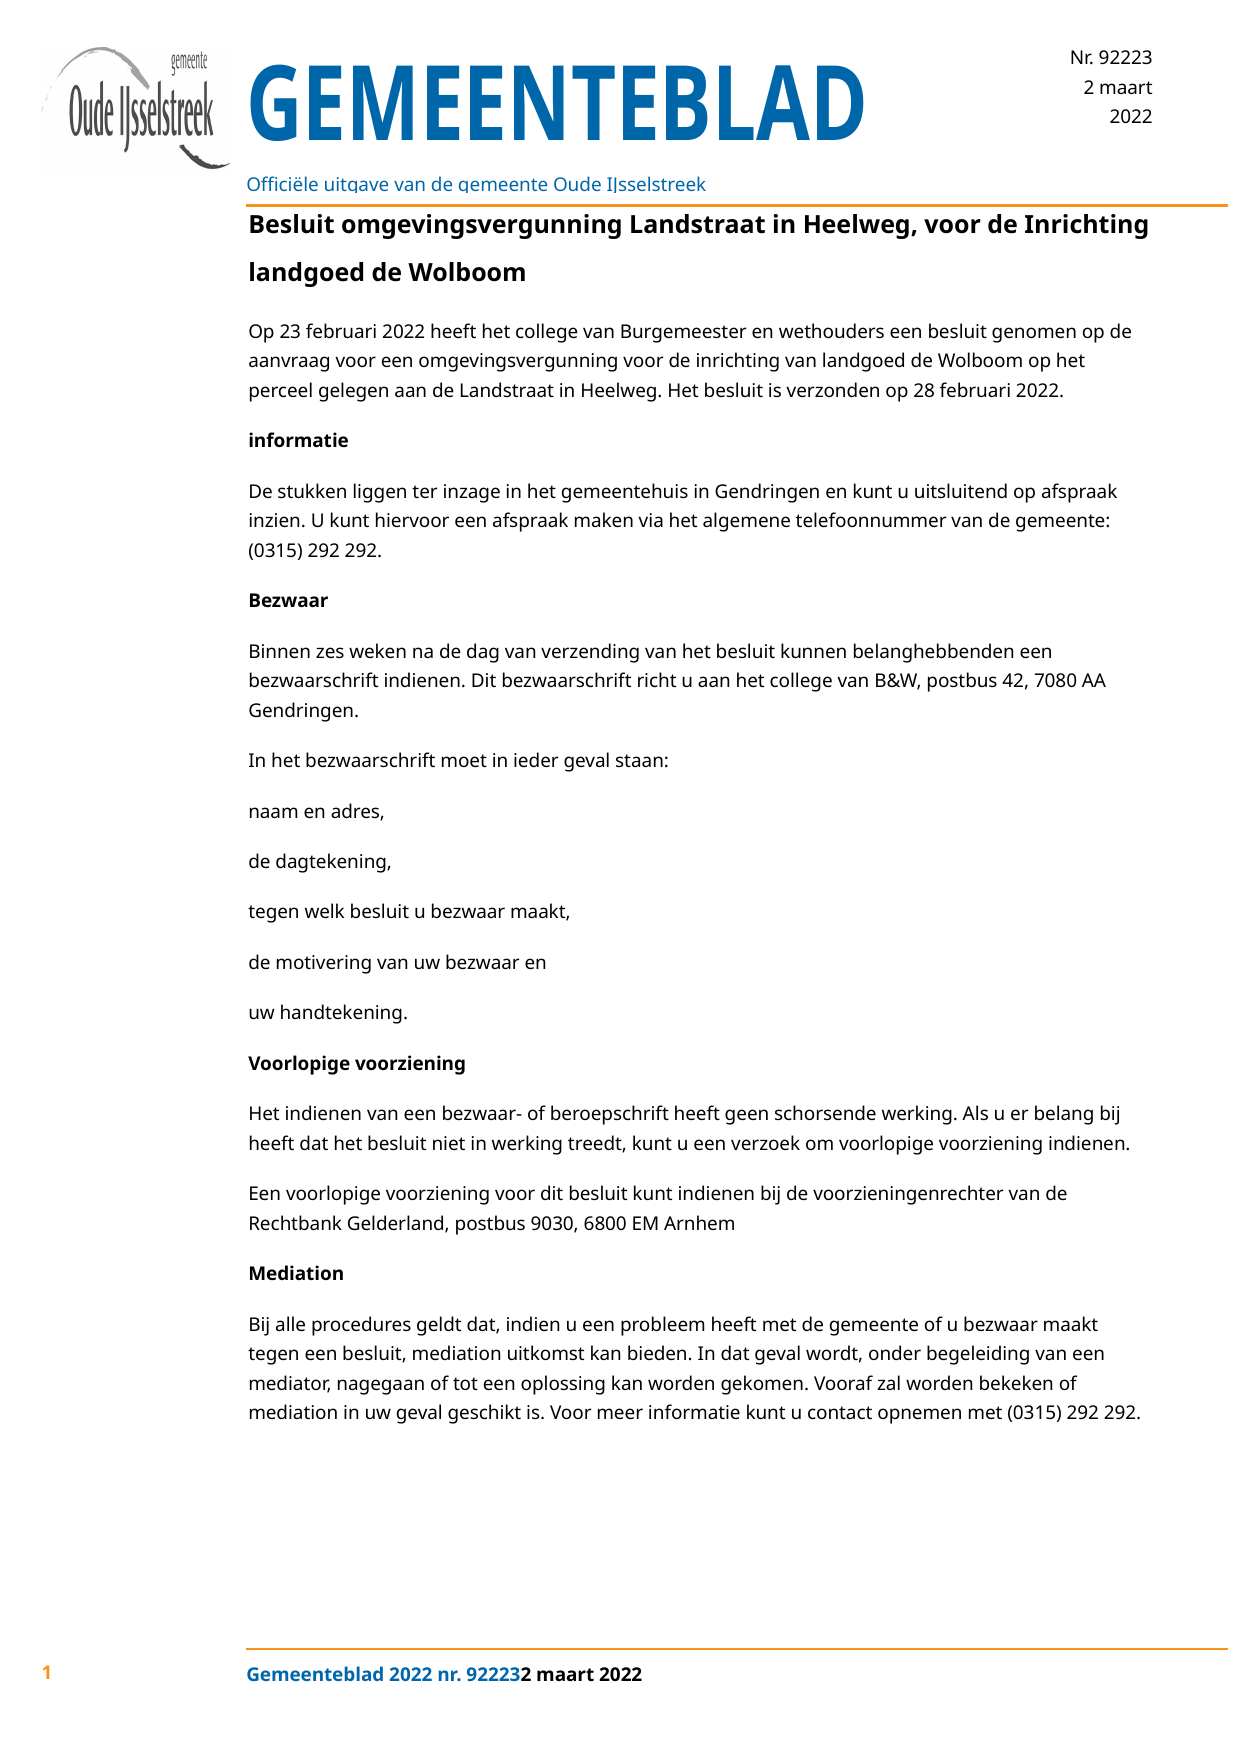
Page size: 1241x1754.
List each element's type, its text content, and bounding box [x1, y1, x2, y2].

text Binnen zes weken na de dag van verzending van het besluit kunnen belanghebbenden een bezwaarschrift indienen. Dit bezwaarschrift richt u aan het college van B&W, postbus 42, 7080 AA Gendringen. [248, 638, 1152, 723]
text naam en adres, [248, 798, 1152, 824]
text informatie [248, 427, 1152, 453]
text Bezwaar [248, 587, 1152, 613]
text de dagtekening, [248, 848, 1152, 874]
text Op 23 februari 2022 heeft het college van Burgemeester en wethouders een besluit genomen op de aanvraag voor een omgevingsvergunning voor de inrichting van landgoed de Wolboom op het perceel gelegen aan de Landstraat in Heelweg. Het besluit is verzonden op 28 februari 2022. [248, 318, 1152, 403]
text In het bezwaarschrift moet in ieder geval staan: [248, 747, 1152, 773]
text Voorlopige voorziening [248, 1050, 1152, 1076]
text Bij alle procedures geldt dat, indien u een probleem heeft met de gemeente of u bezwaar maakt tegen een besluit, mediation uitkomst kan bieden. In dat geval wordt, onder begeleiding van een mediator, nagegaan of tot een oplossing kan worden gekomen. Vooraf zal worden bekeken of mediation in uw geval geschikt is. Voor meer informatie kunt u contact opnemen met (0315) 292 292. [248, 1311, 1152, 1425]
picture [41, 47, 231, 172]
text Een voorlopige voorziening voor dit besluit kunt indienen bij de voorzieningenrechter van de Rechtbank Gelderland, postbus 9030, 6800 EM Arnhem [248, 1180, 1152, 1236]
text tegen welk besluit u bezwaar maakt, [248, 899, 1152, 924]
text Mediation [248, 1260, 1152, 1286]
text de motivering van uw bezwaar en [248, 949, 1152, 975]
text uw handtekening. [248, 999, 1152, 1025]
text De stukken liggen ter inzage in het gemeentehuis in Gendringen en kunt u uitsluitend op afspraak inzien. U kunt hiervoor een afspraak maken via het algemene telefoonnummer van de gemeente: (0315) 292 292. [248, 478, 1152, 563]
text Besluit omgevingsvergunning Landstraat in Heelweg, voor de Inrichting landgoed de Wolboom [248, 207, 1152, 288]
text Het indienen van een bezwaar- of beroepschrift heeft geen schorsende werking. Als u er belang bij heeft dat het besluit niet in werking treedt, kunt u een verzoek om voorlopige voorziening indienen. [248, 1100, 1152, 1156]
